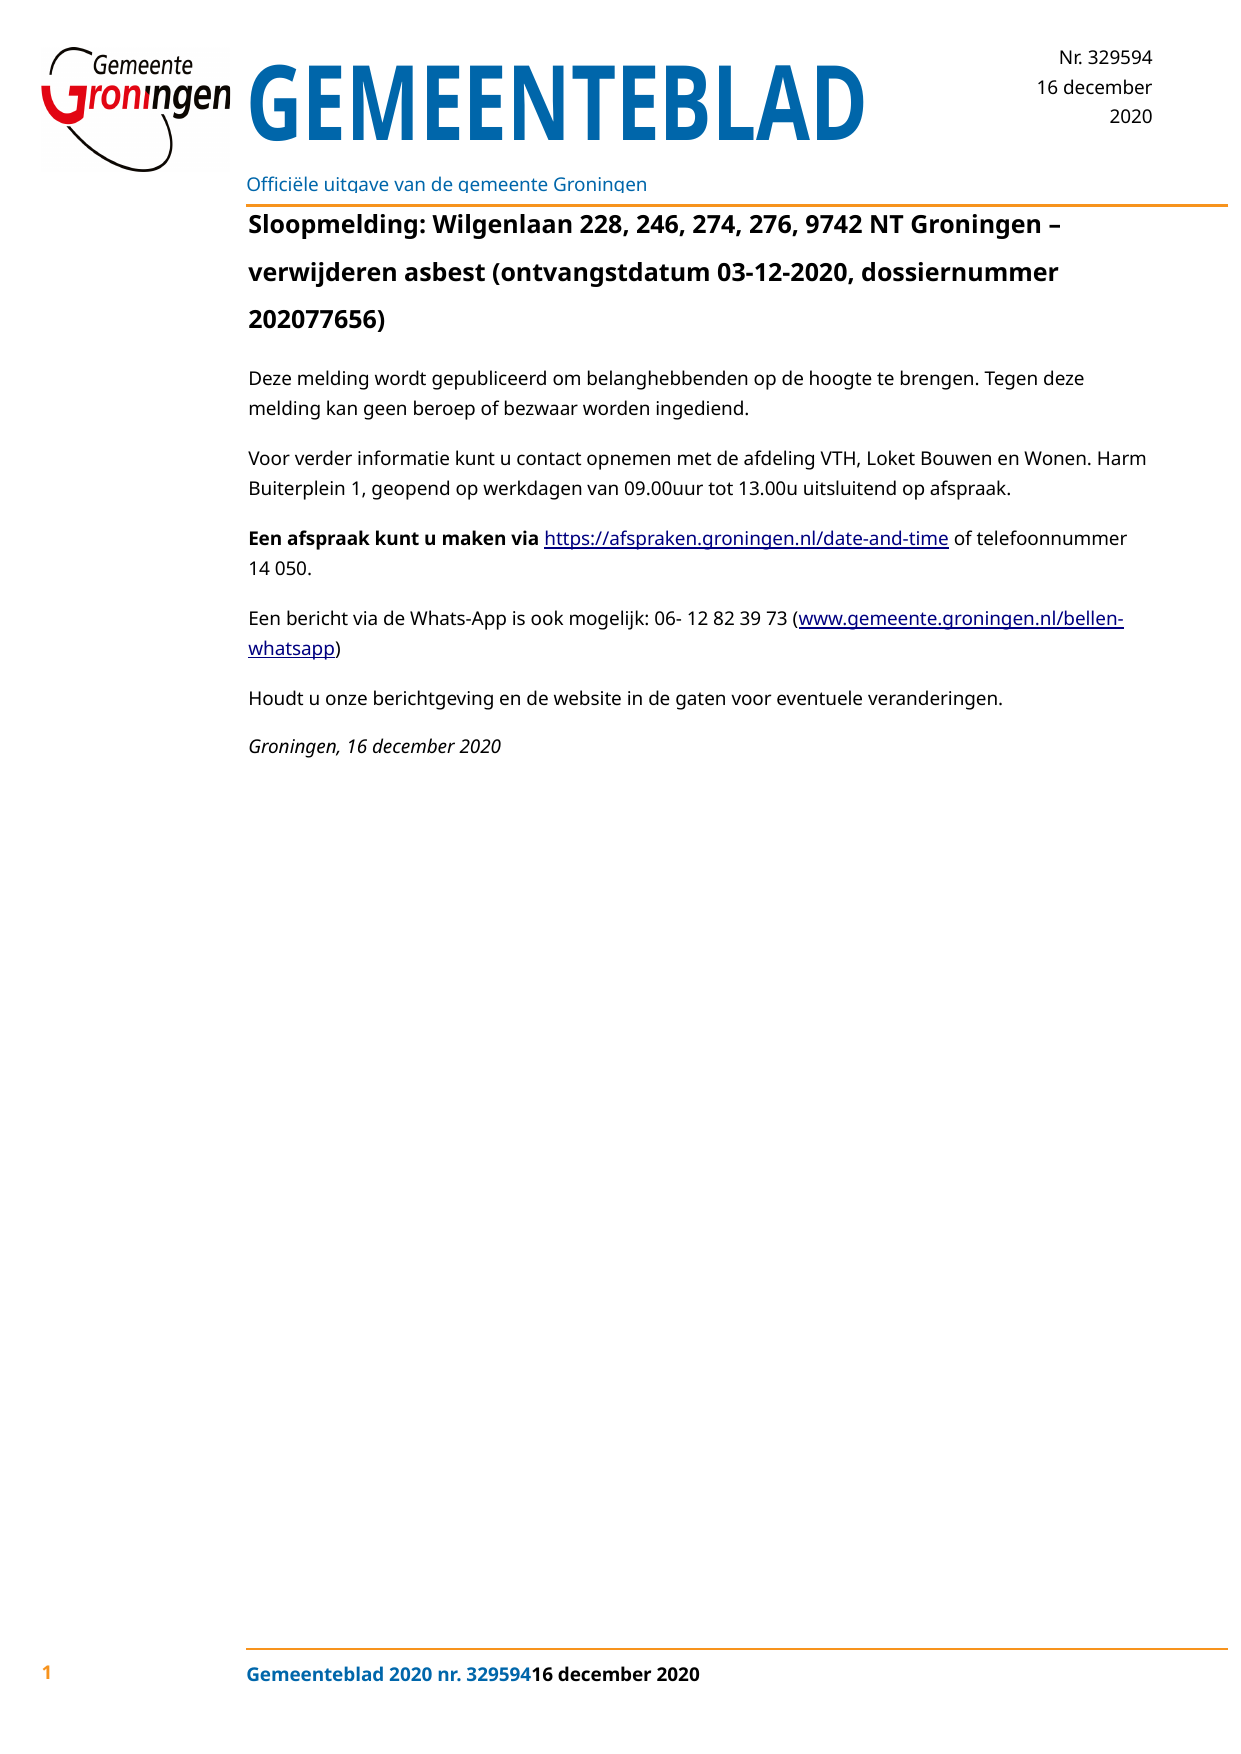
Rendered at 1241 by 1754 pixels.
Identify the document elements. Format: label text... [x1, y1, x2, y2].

text Een afspraak kunt u maken via https://afspraken.groningen.nl/date-and-time of telefoonnummer 14 050. [248, 526, 1152, 581]
picture [41, 47, 231, 172]
text Voor verder informatie kunt u contact opnemen met de afdeling VTH, Loket Bouwen en Wonen. Harm Buiterplein 1, geopend op werkdagen van 09.00uur tot 13.00u uitsluitend op afspraak. [248, 446, 1152, 501]
text Houdt u onze berichtgeving en de website in de gaten voor eventuele veranderingen. [248, 686, 1152, 711]
text Sloopmelding: Wilgenlaan 228, 246, 274, 276, 9742 NT Groningen – verwijderen asbest (ontvangstdatum 03-12-2020, dossiernummer 202077656) [248, 207, 1152, 336]
text Een bericht via de Whats-App is ook mogelijk: 06- 12 82 39 73 (www.gemeente.groningen.nl/bellen-whatsapp) [248, 606, 1152, 661]
text Deze melding wordt gepubliceerd om belanghebbenden op de hoogte te brengen. Tegen deze melding kan geen beroep of bezwaar worden ingediend. [248, 366, 1152, 421]
text Groningen, 16 december 2020 [248, 733, 1152, 759]
